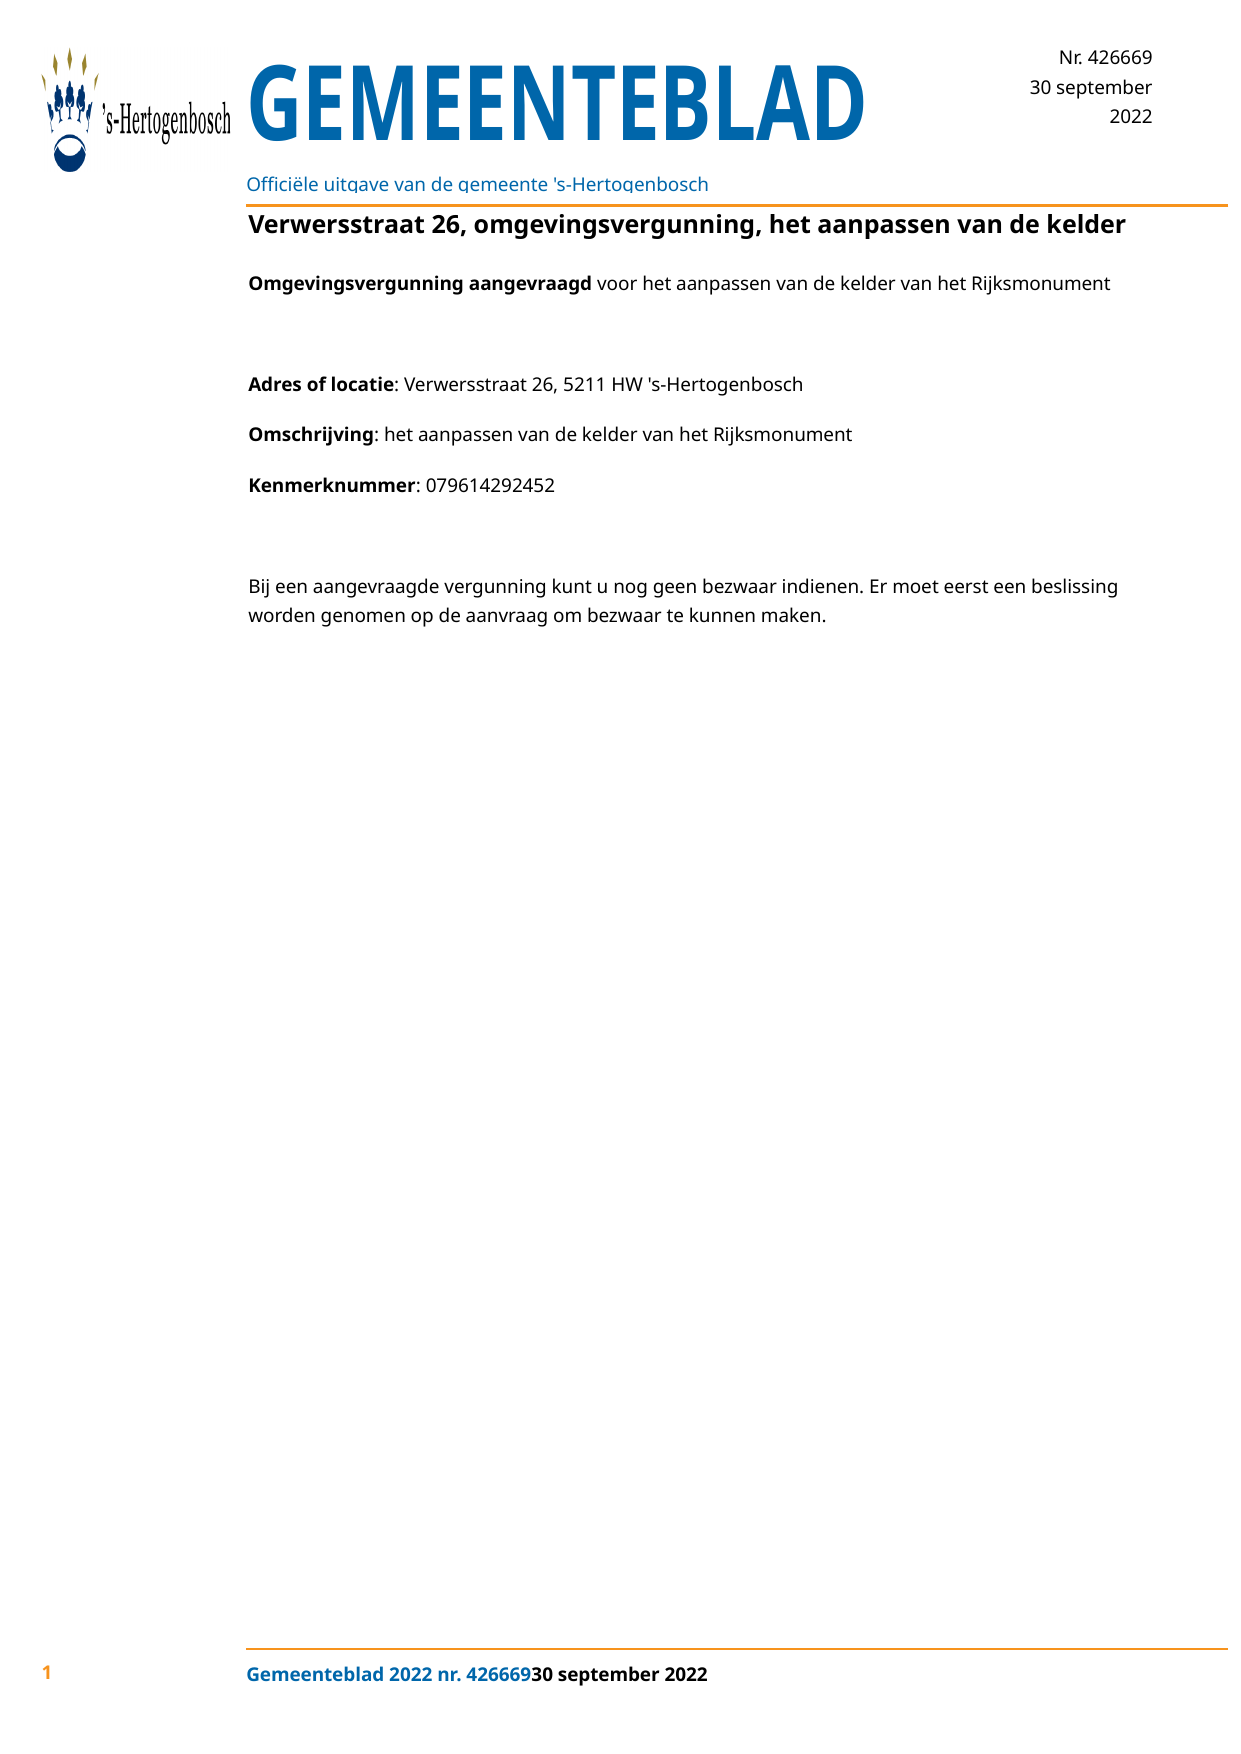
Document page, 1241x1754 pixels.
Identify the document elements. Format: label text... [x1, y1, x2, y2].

text Adres of locatie: Verwersstraat 26, 5211 HW 's-Hertogenbosch [248, 371, 1152, 397]
text Bij een aangevraagde vergunning kunt u nog geen bezwaar indienen. Er moet eerst een beslissing worden genomen op de aanvraag om bezwaar te kunnen maken. [248, 573, 1152, 628]
text Verwersstraat 26, omgevingsvergunning, het aanpassen van de kelder [248, 207, 1152, 241]
text Omgevingsvergunning aangevraagd voor het aanpassen van de kelder van het Rijksmonument [248, 270, 1152, 296]
text Omschrijving: het aanpassen van de kelder van het Rijksmonument [248, 422, 1152, 447]
text Kenmerknummer: 079614292452 [248, 472, 1152, 498]
picture [41, 47, 231, 172]
